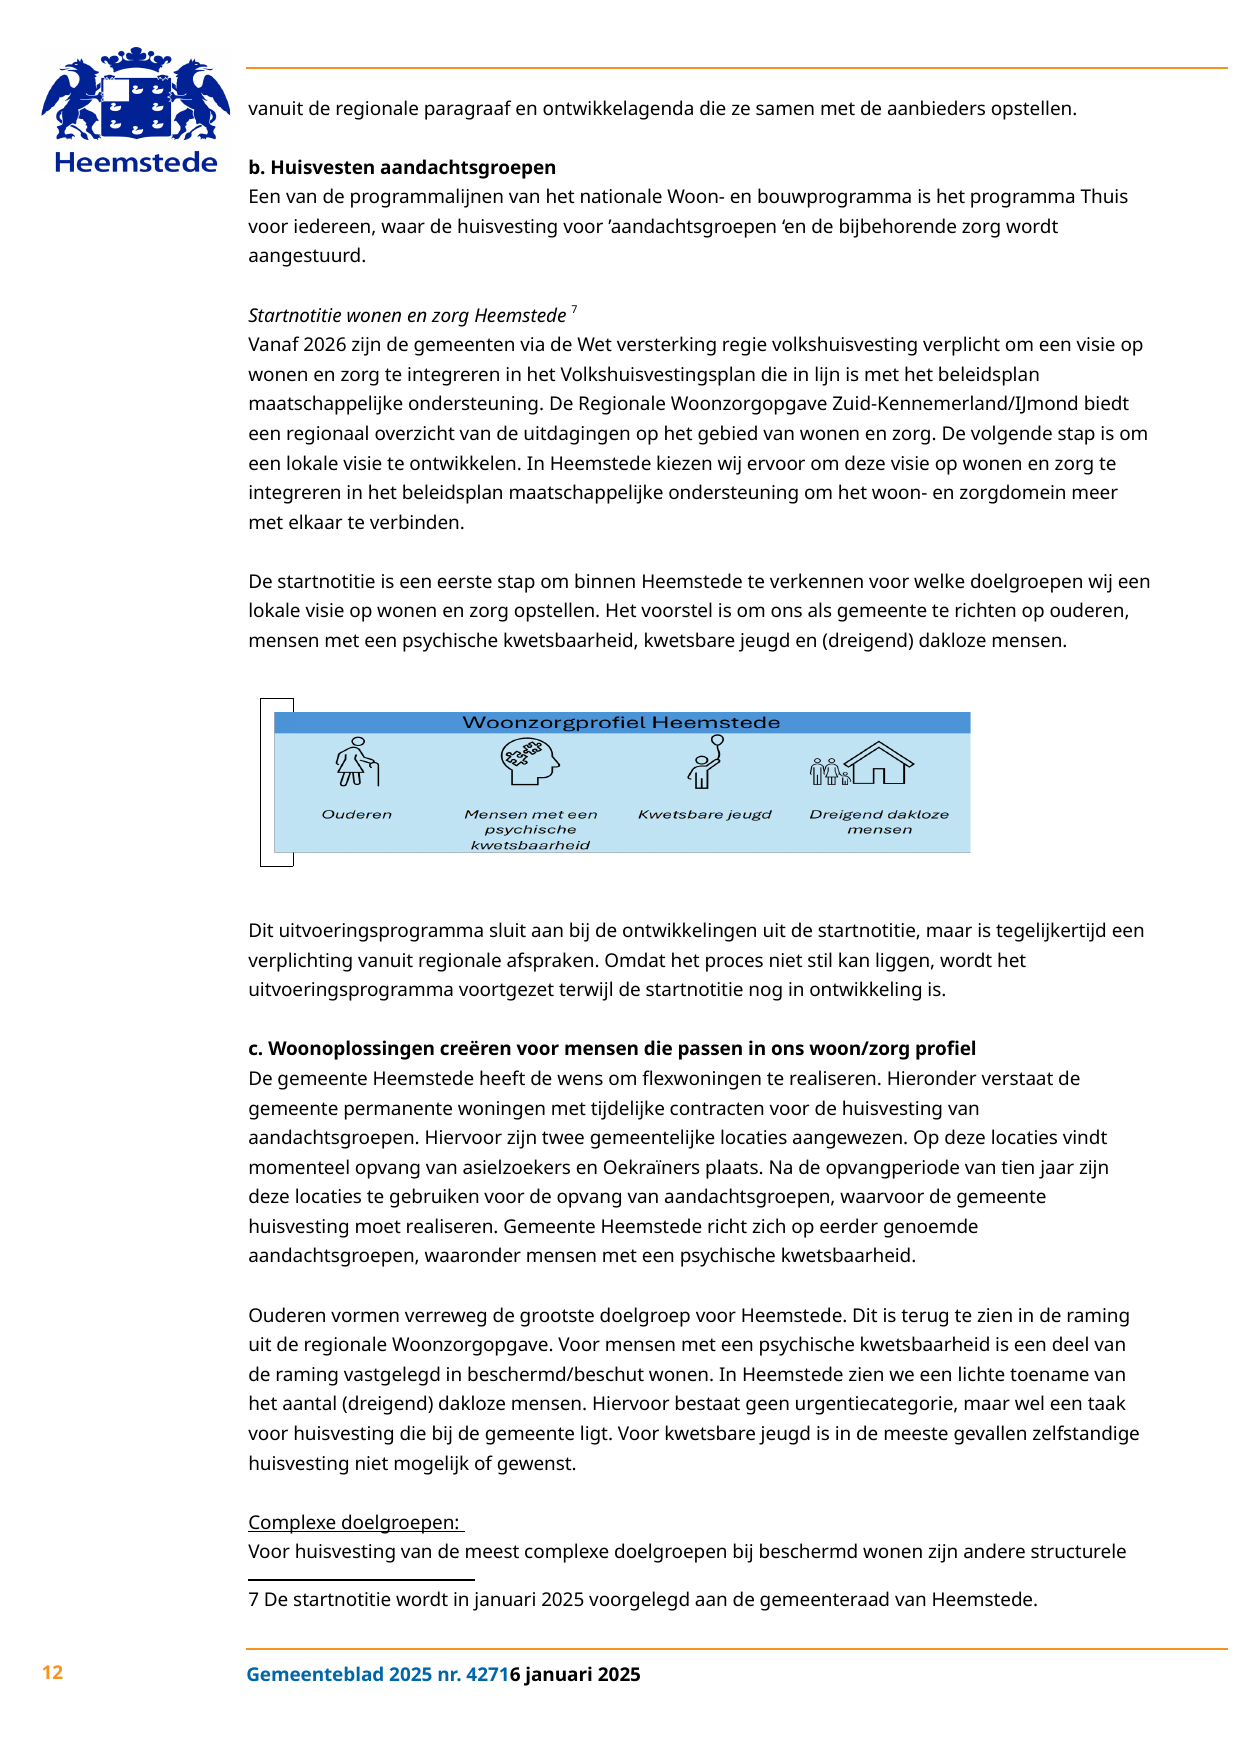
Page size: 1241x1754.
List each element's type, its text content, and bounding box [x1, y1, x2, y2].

picture [268, 707, 978, 858]
text Ouderen vormen verreweg de grootste doelgroep voor Heemstede. Dit is terug te zien in de raming uit de regionale Woonzorgopgave. Voor mensen met een psychische kwetsbaarheid is een deel van de raming vastgelegd in beschermd/beschut wonen. In Heemstede zien we een lichte toename van het aantal (dreigend) dakloze mensen. Hiervoor bestaat geen urgentiecategorie, maar wel een taak voor huisvesting die bij de gemeente ligt. Voor kwetsbare jeugd is in de meeste gevallen zelfstandige huisvesting niet mogelijk of gewenst. [248, 1302, 1152, 1475]
text Startnotitie wonen en zorg Heemstede [248, 302, 1152, 328]
text Vanaf 2026 zijn de gemeenten via de Wet versterking regie volkshuisvesting verplicht om een visie op wonen en zorg te integreren in het Volkshuisvestingsplan die in lijn is met het beleidsplan maatschappelijke ondersteuning. De Regionale Woonzorgopgave Zuid-Kennemerland/IJmond biedt een regionaal overzicht van de uitdagingen op het gebied van wonen en zorg. De volgende stap is om een lokale visie te ontwikkelen. In Heemstede kiezen wij ervoor om deze visie op wonen en zorg te integreren in het beleidsplan maatschappelijke ondersteuning om het woon- en zorgdomein meer met elkaar te verbinden. [248, 331, 1152, 535]
text b. Huisvesten aandachtsgroepen [248, 154, 1152, 180]
text Dit uitvoeringsprogramma sluit aan bij de ontwikkelingen uit de startnotitie, maar is tegelijkertijd een verplichting vanuit regionale afspraken. Omdat het proces niet stil kan liggen, wordt het uitvoeringsprogramma voortgezet terwijl de startnotitie nog in ontwikkeling is. [248, 917, 1152, 1002]
text Complexe doelgroepen: [248, 1509, 1152, 1534]
text De startnotitie wordt in januari 2025 voorgelegd aan de gemeenteraad van Heemstede. [248, 1586, 1152, 1612]
text vanuit de regionale paragraaf en ontwikkelagenda die ze samen met de aanbieders opstellen. [248, 95, 1152, 121]
text De gemeente Heemstede heeft de wens om flexwoningen te realiseren. Hieronder verstaat de gemeente permanente woningen met tijdelijke contracten voor de huisvesting van aandachtsgroepen. Hiervoor zijn twee gemeentelijke locaties aangewezen. Op deze locaties vindt momenteel opvang van asielzoekers en Oekraïners plaats. Na de opvangperiode van tien jaar zijn deze locaties te gebruiken voor de opvang van aandachtsgroepen, waarvoor de gemeente huisvesting moet realiseren. Gemeente Heemstede richt zich op eerder genoemde aandachtsgroepen, waaronder mensen met een psychische kwetsbaarheid. [248, 1065, 1152, 1268]
text De startnotitie is een eerste stap om binnen Heemstede te verkennen voor welke doelgroepen wij een lokale visie op wonen en zorg opstellen. Het voorstel is om ons als gemeente te richten op ouderen, mensen met een psychische kwetsbaarheid, kwetsbare jeugd en (dreigend) dakloze mensen. [248, 568, 1152, 653]
text Een van de programmalijnen van het nationale Woon- en bouwprogramma is het programma Thuis voor iedereen, waar de huisvesting voor ’aandachtsgroepen ‘en de bijbehorende zorg wordt aangestuurd. [248, 183, 1152, 268]
text Voor huisvesting van de meest complexe doelgroepen bij beschermd wonen zijn andere structurele [248, 1538, 1152, 1564]
picture [41, 47, 231, 172]
text c. Woonoplossingen creëren voor mensen die passen in ons woon/zorg profiel [248, 1036, 1152, 1061]
